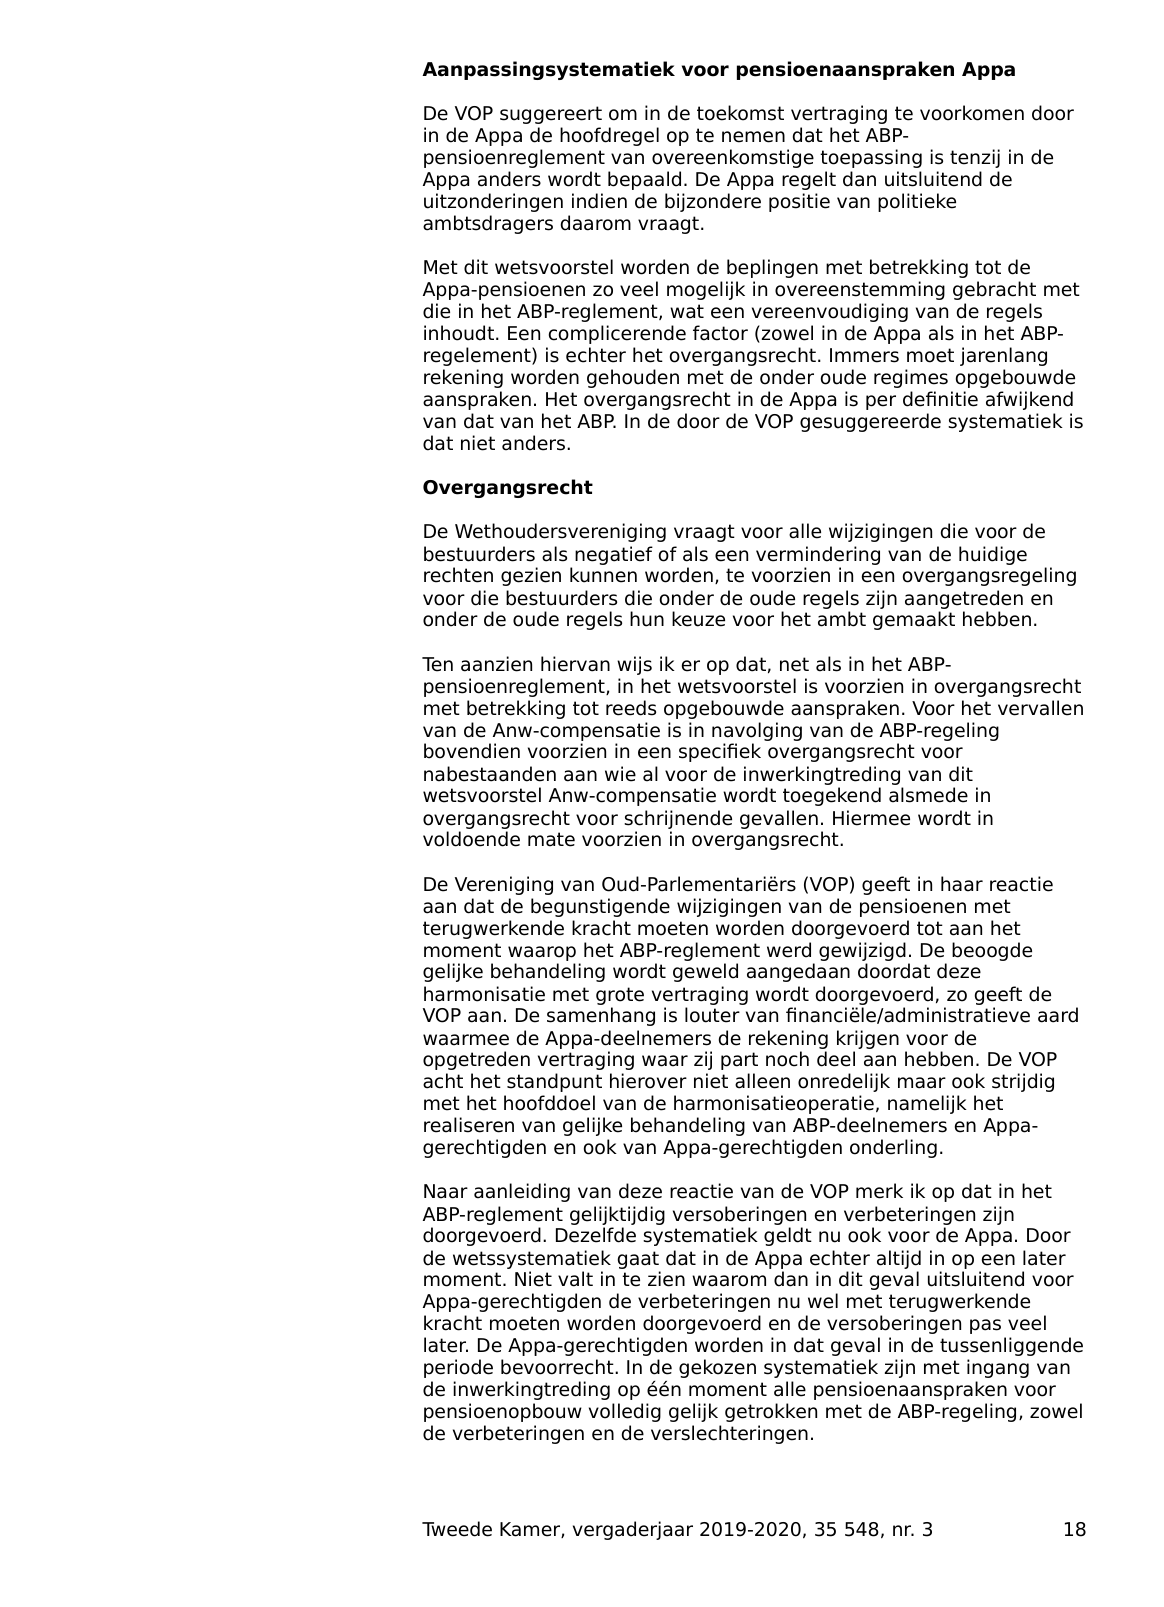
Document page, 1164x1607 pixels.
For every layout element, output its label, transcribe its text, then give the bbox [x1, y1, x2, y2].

subtitle Overgangsrecht [422, 477, 1087, 499]
text Naar aanleiding van deze reactie van de VOP merk ik op dat in het ABP-reglement gelijktijdig versoberingen en verbeteringen zijn doorgevoerd. Dezelfde systematiek geldt nu ook voor de Appa. Door de wetssystematiek gaat dat in de Appa echter altijd in op een later moment. Niet valt in te zien waarom dan in dit geval uitsluitend voor Appa-gerechtigden de verbeteringen nu wel met terugwerkende kracht moeten worden doorgevoerd en de versoberingen pas veel later. De Appa-gerechtigden worden in dat geval in de tussenliggende periode bevoorrecht. In de gekozen systematiek zijn met ingang van de inwerkingtreding op één moment alle pensioenaanspraken voor pensioenopbouw volledig gelijk getrokken met de ABP-regeling, zowel de verbeteringen en de verslechteringen. [422, 1181, 1087, 1445]
text Ten aanzien hiervan wijs ik er op dat, net als in het ABP-pensioenreglement, in het wetsvoorstel is voorzien in overgangsrecht met betrekking tot reeds opgebouwde aanspraken. Voor het vervallen van de Anw-compensatie is in navolging van de ABP-regeling bovendien voorzien in een specifiek overgangsrecht voor nabestaanden aan wie al voor de inwerkingtreding van dit wetsvoorstel Anw-compensatie wordt toegekend alsmede in overgangsrecht voor schrijnende gevallen. Hiermee wordt in voldoende mate voorzien in overgangsrecht. [422, 653, 1087, 851]
text Met dit wetsvoorstel worden de beplingen met betrekking tot de Appa-pensioenen zo veel mogelijk in overeenstemming gebracht met die in het ABP-reglement, wat een vereenvoudiging van de regels inhoudt. Een complicerende factor (zowel in de Appa als in het ABP-regelement) is echter het overgangsrecht. Immers moet jarenlang rekening worden gehouden met de onder oude regimes opgebouwde aanspraken. Het overgangsrecht in de Appa is per definitie afwijkend van dat van het ABP. In de door de VOP gesuggereerde systematiek is dat niet anders. [422, 257, 1087, 455]
text De Wethoudersvereniging vraagt voor alle wijzigingen die voor de bestuurders als negatief of als een vermindering van de huidige rechten gezien kunnen worden, te voorzien in een overgangsregeling voor die bestuurders die onder de oude regels zijn aangetreden en onder de oude regels hun keuze voor het ambt gemaakt hebben. [422, 521, 1087, 631]
subtitle Aanpassingsystematiek voor pensioenaanspraken Appa [422, 59, 1087, 81]
text De VOP suggereert om in de toekomst vertraging te voorkomen door in de Appa de hoofdregel op te nemen dat het ABP-pensioenreglement van overeenkomstige toepassing is tenzij in de Appa anders wordt bepaald. De Appa regelt dan uitsluitend de uitzonderingen indien de bijzondere positie van politieke ambtsdragers daarom vraagt. [422, 103, 1087, 235]
text De Vereniging van Oud-Parlementariërs (VOP) geeft in haar reactie aan dat de begunstigende wijzigingen van de pensioenen met terugwerkende kracht moeten worden doorgevoerd tot aan het moment waarop het ABP-reglement werd gewijzigd. De beoogde gelijke behandeling wordt geweld aangedaan doordat deze harmonisatie met grote vertraging wordt doorgevoerd, zo geeft de VOP aan. De samenhang is louter van financiële/administratieve aard waarmee de Appa-deelnemers de rekening krijgen voor de opgetreden vertraging waar zij part noch deel aan hebben. De VOP acht het standpunt hierover niet alleen onredelijk maar ook strijdig met het hoofddoel van de harmonisatieoperatie, namelijk het realiseren van gelijke behandeling van ABP-deelnemers en Appa-gerechtigden en ook van Appa-gerechtigden onderling. [422, 873, 1087, 1159]
